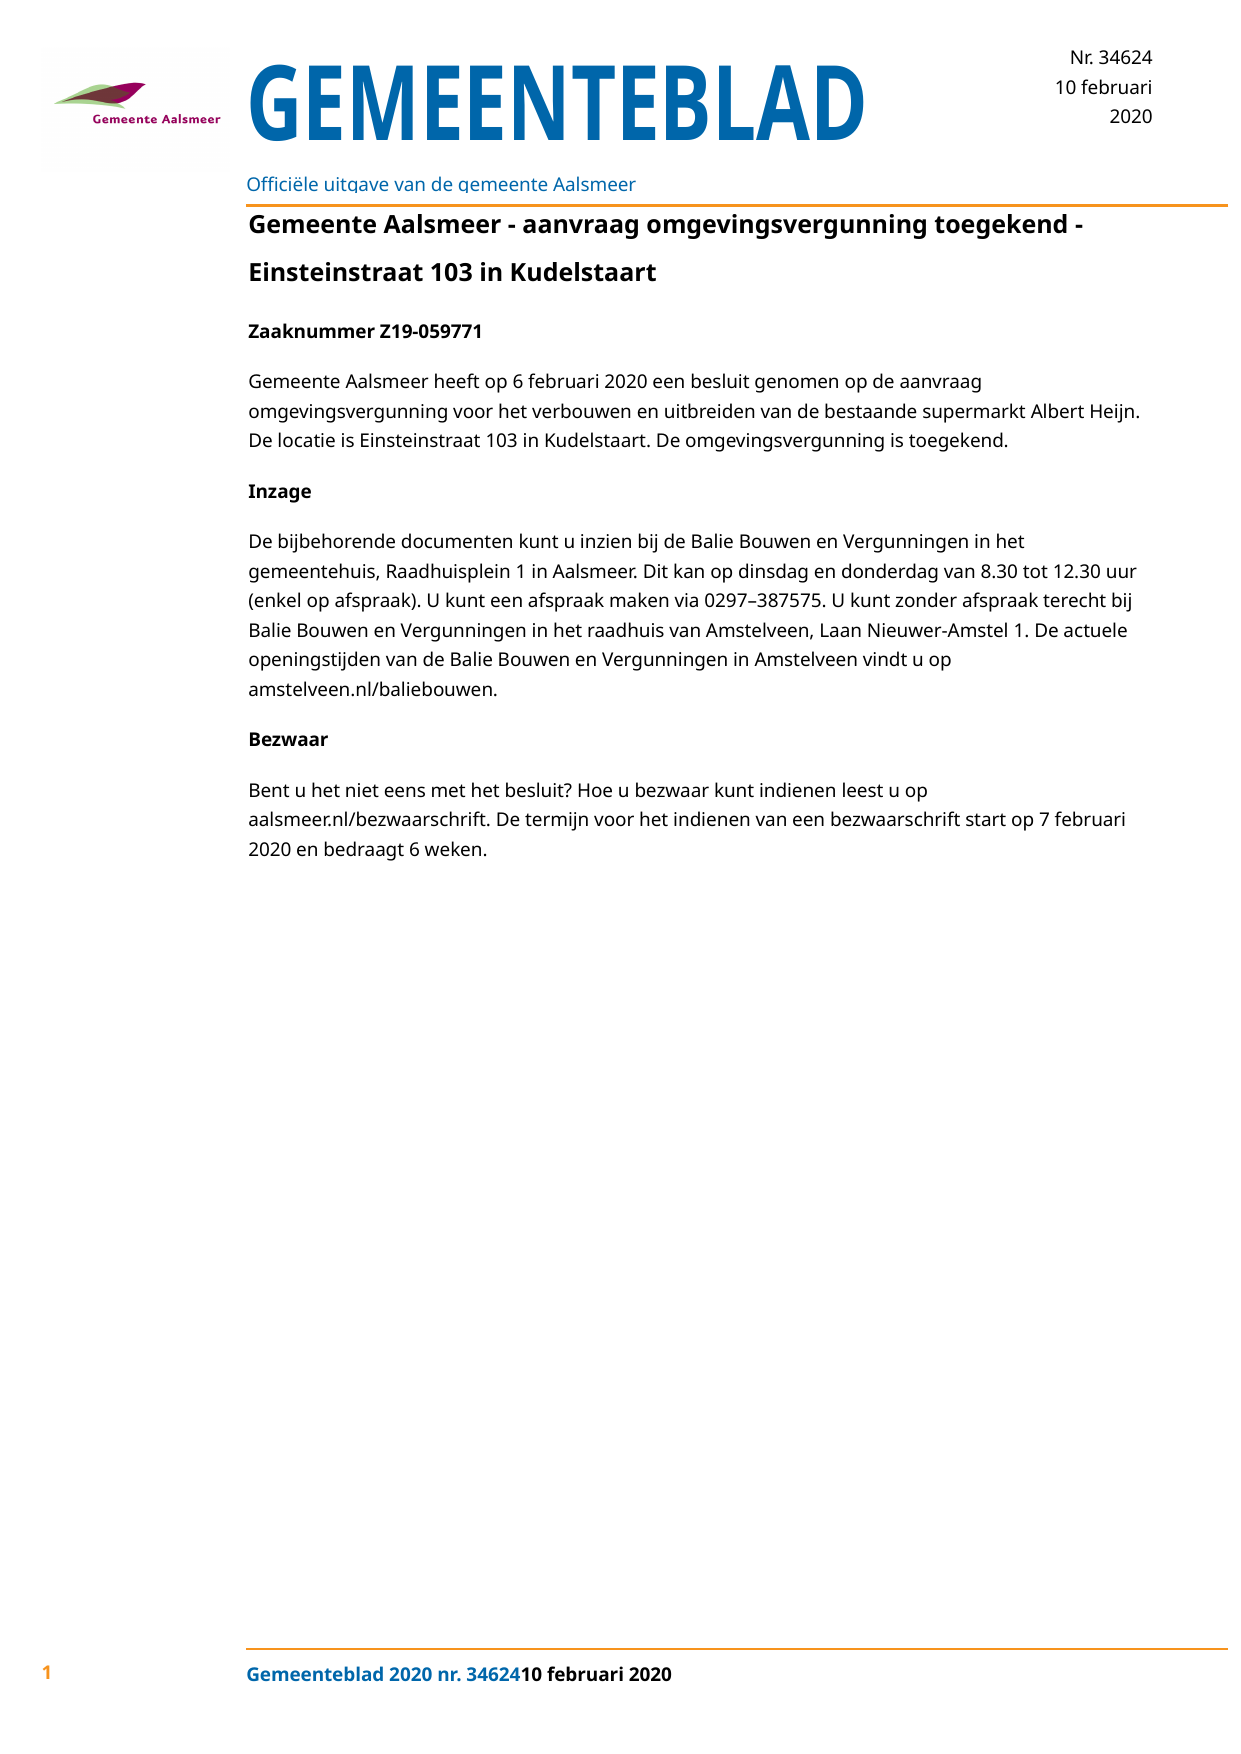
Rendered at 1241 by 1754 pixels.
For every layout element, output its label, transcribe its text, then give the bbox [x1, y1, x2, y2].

text Gemeente Aalsmeer heeft op 6 februari 2020 een besluit genomen op de aanvraag omgevingsvergunning voor het verbouwen en uitbreiden van de bestaande supermarkt Albert Heijn. De locatie is Einsteinstraat 103 in Kudelstaart. De omgevingsvergunning is toegekend. [248, 368, 1152, 453]
text Zaaknummer Z19-059771 [248, 318, 1152, 344]
text Bent u het niet eens met het besluit? Hoe u bezwaar kunt indienen leest u op aalsmeer.nl/bezwaarschrift. De termijn voor het indienen van een bezwaarschrift start op 7 februari 2020 en bedraagt 6 weken. [248, 777, 1152, 862]
text Gemeente Aalsmeer - aanvraag omgevingsvergunning toegekend - Einsteinstraat 103 in Kudelstaart [248, 207, 1152, 288]
text Bezwaar [248, 727, 1152, 752]
text Inzage [248, 478, 1152, 504]
text De bijbehorende documenten kunt u inzien bij de Balie Bouwen en Vergunningen in het gemeentehuis, Raadhuisplein 1 in Aalsmeer. Dit kan op dinsdag en donderdag van 8.30 tot 12.30 uur (enkel op afspraak). U kunt een afspraak maken via 0297–387575. U kunt zonder afspraak terecht bij Balie Bouwen en Vergunningen in het raadhuis van Amstelveen, Laan Nieuwer-Amstel 1. De actuele openingstijden van de Balie Bouwen en Vergunningen in Amstelveen vindt u op amstelveen.nl/baliebouwen. [248, 528, 1152, 702]
picture [41, 47, 231, 172]
